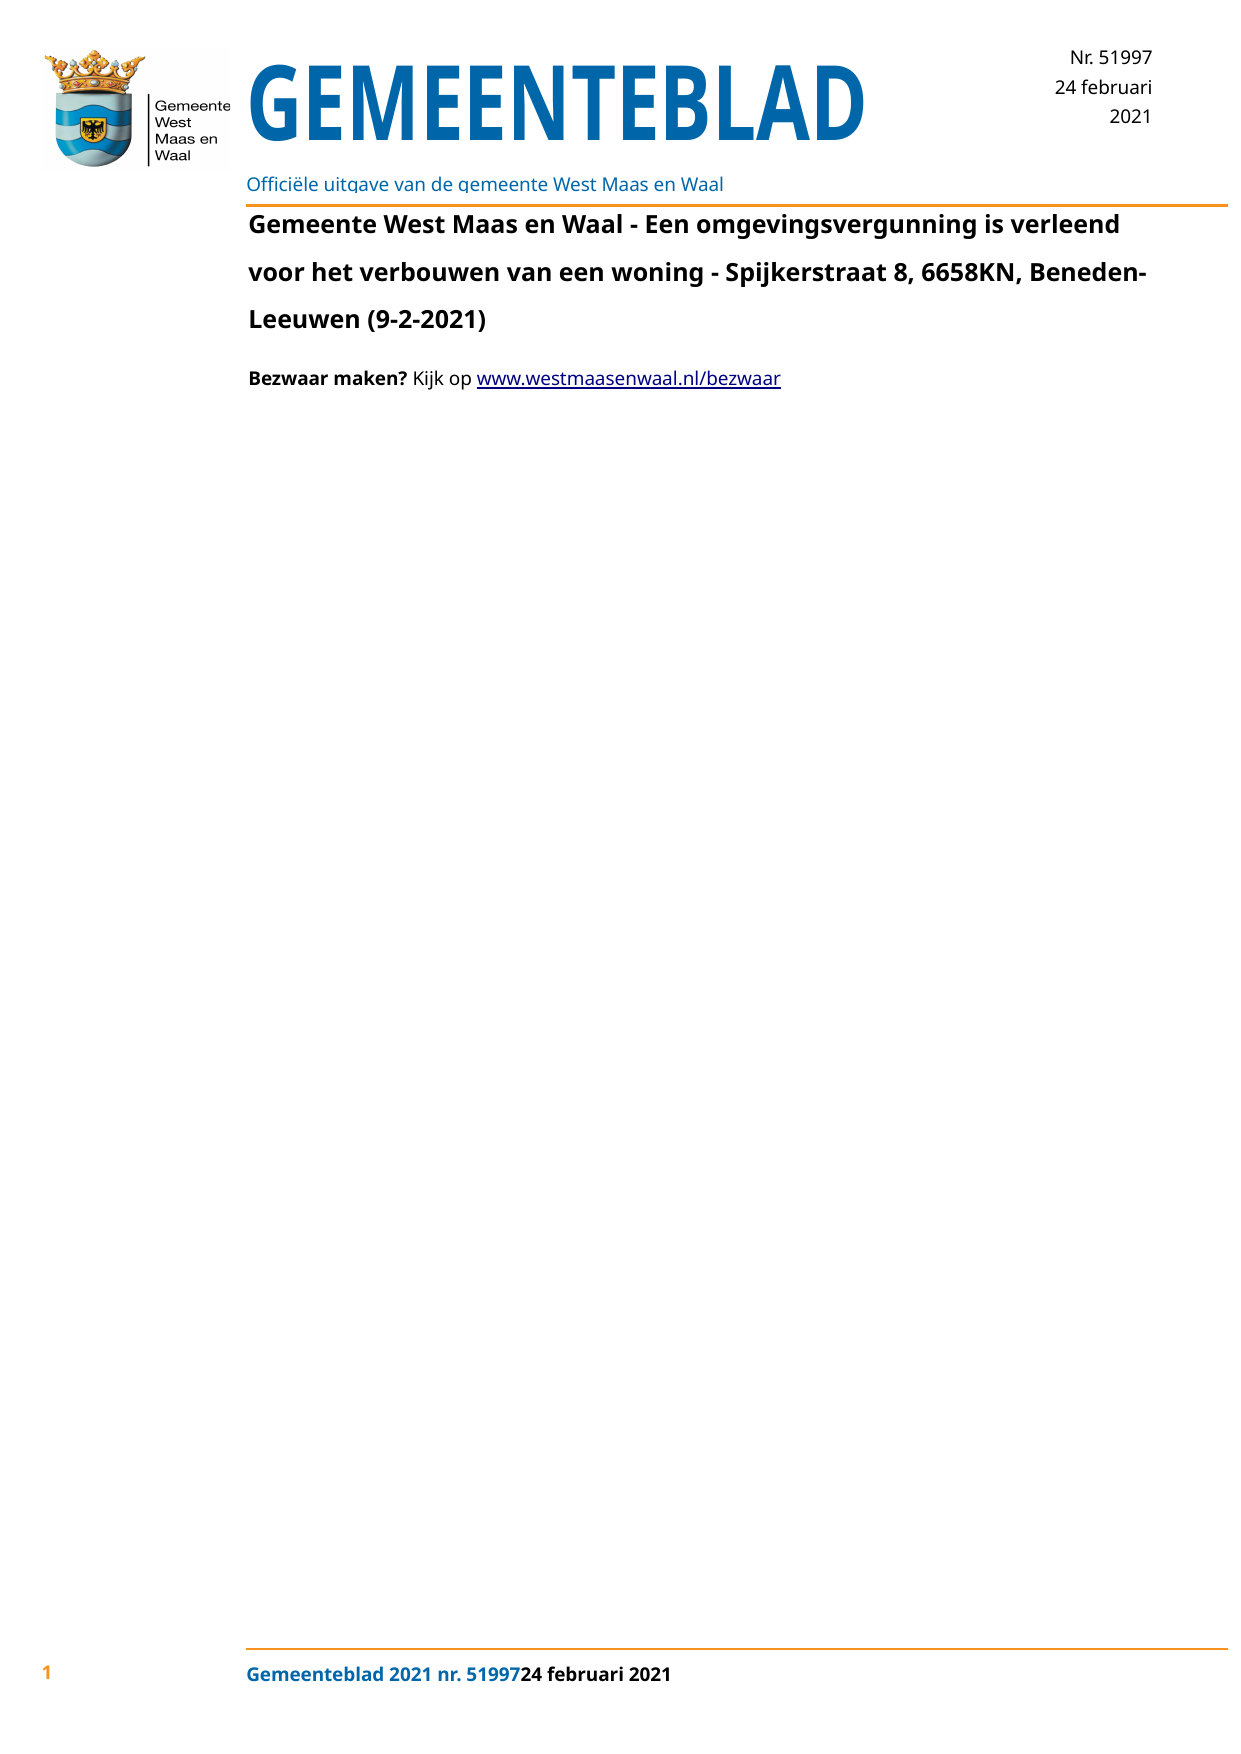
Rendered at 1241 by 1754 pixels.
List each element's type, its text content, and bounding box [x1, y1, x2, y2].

picture [41, 47, 231, 172]
text Bezwaar maken? Kijk op www.westmaasenwaal.nl/bezwaar [248, 366, 1152, 391]
text Gemeente West Maas en Waal - Een omgevingsvergunning is verleend voor het verbouwen van een woning - Spijkerstraat 8, 6658KN, Beneden-Leeuwen (9-2-2021) [248, 207, 1152, 336]
